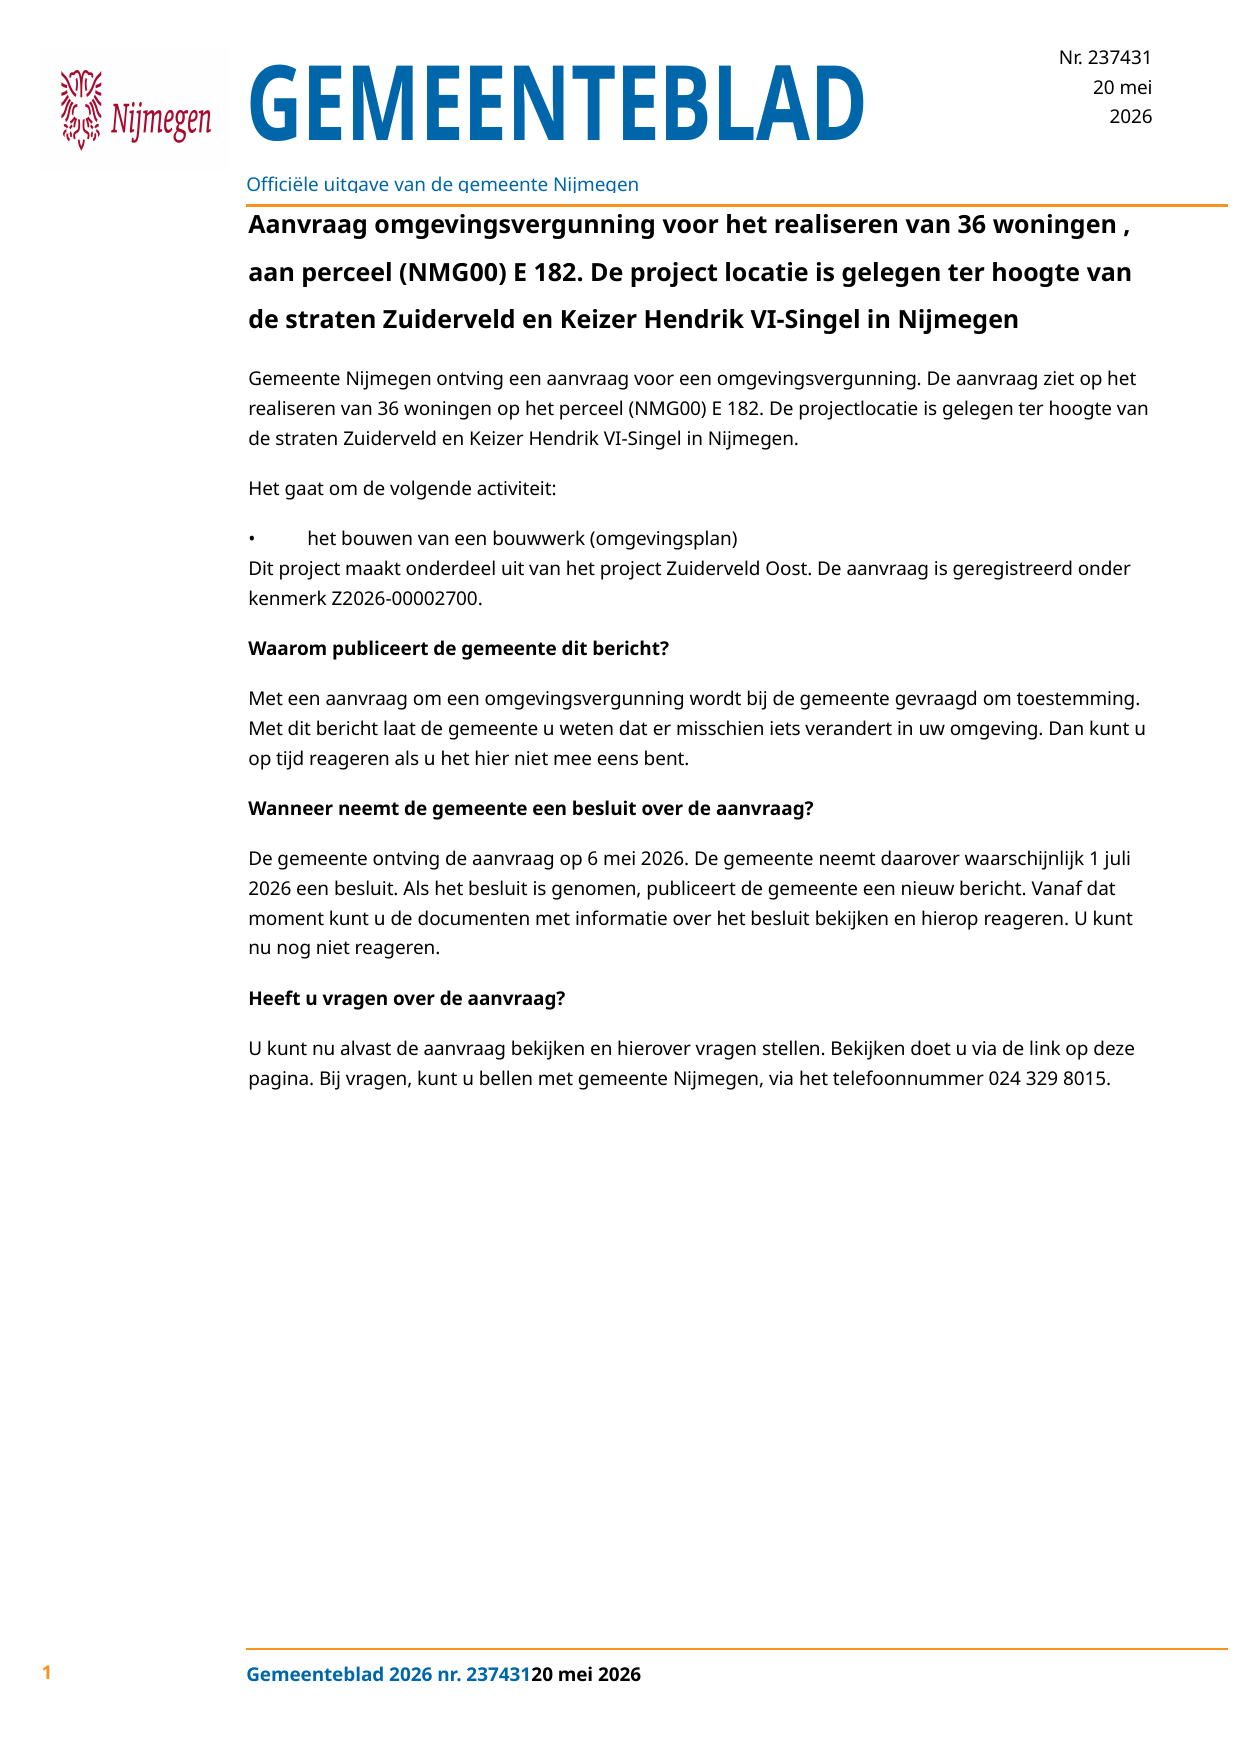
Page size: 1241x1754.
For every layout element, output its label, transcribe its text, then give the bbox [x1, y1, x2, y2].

text Dit project maakt onderdeel uit van het project Zuiderveld Oost. De aanvraag is geregistreerd onder kenmerk Z2026-00002700. [248, 555, 1152, 610]
picture [41, 47, 231, 172]
text Aanvraag omgevingsvergunning voor het realiseren van 36 woningen , aan perceel (NMG00) E 182. De project locatie is gelegen ter hoogte van de straten Zuiderveld en Keizer Hendrik VI-Singel in Nijmegen [248, 207, 1152, 336]
text Met een aanvraag om een omgevingsvergunning wordt bij de gemeente gevraagd om toestemming. Met dit bericht laat de gemeente u weten dat er misschien iets verandert in uw omgeving. Dan kunt u op tijd reageren als u het hier niet mee eens bent. [248, 686, 1152, 770]
text Gemeente Nijmegen ontving een aanvraag voor een omgevingsvergunning. De aanvraag ziet op het realiseren van 36 woningen op het perceel (NMG00) E 182. De projectlocatie is gelegen ter hoogte van de straten Zuiderveld en Keizer Hendrik VI-Singel in Nijmegen. [248, 366, 1152, 450]
list het bouwen van een bouwwerk (omgevingsplan) [248, 526, 1152, 551]
text De gemeente ontving de aanvraag op 6 mei 2026. De gemeente neemt daarover waarschijnlijk 1 juli 2026 een besluit. Als het besluit is genomen, publiceert de gemeente een nieuw bericht. Vanaf dat moment kunt u de documenten met informatie over het besluit bekijken en hierop reageren. U kunt nu nog niet reageren. [248, 846, 1152, 960]
text Wanneer neemt de gemeente een besluit over de aanvraag? [248, 795, 1152, 821]
text U kunt nu alvast de aanvraag bekijken en hierover vragen stellen. Bekijken doet u via de link op deze pagina. Bij vragen, kunt u bellen met gemeente Nijmegen, via het telefoonnummer 024 329 8015. [248, 1035, 1152, 1090]
text Waarom publiceert de gemeente dit bericht? [248, 635, 1152, 661]
text Heeft u vragen over de aanvraag? [248, 985, 1152, 1010]
text Het gaat om de volgende activiteit: [248, 475, 1152, 501]
